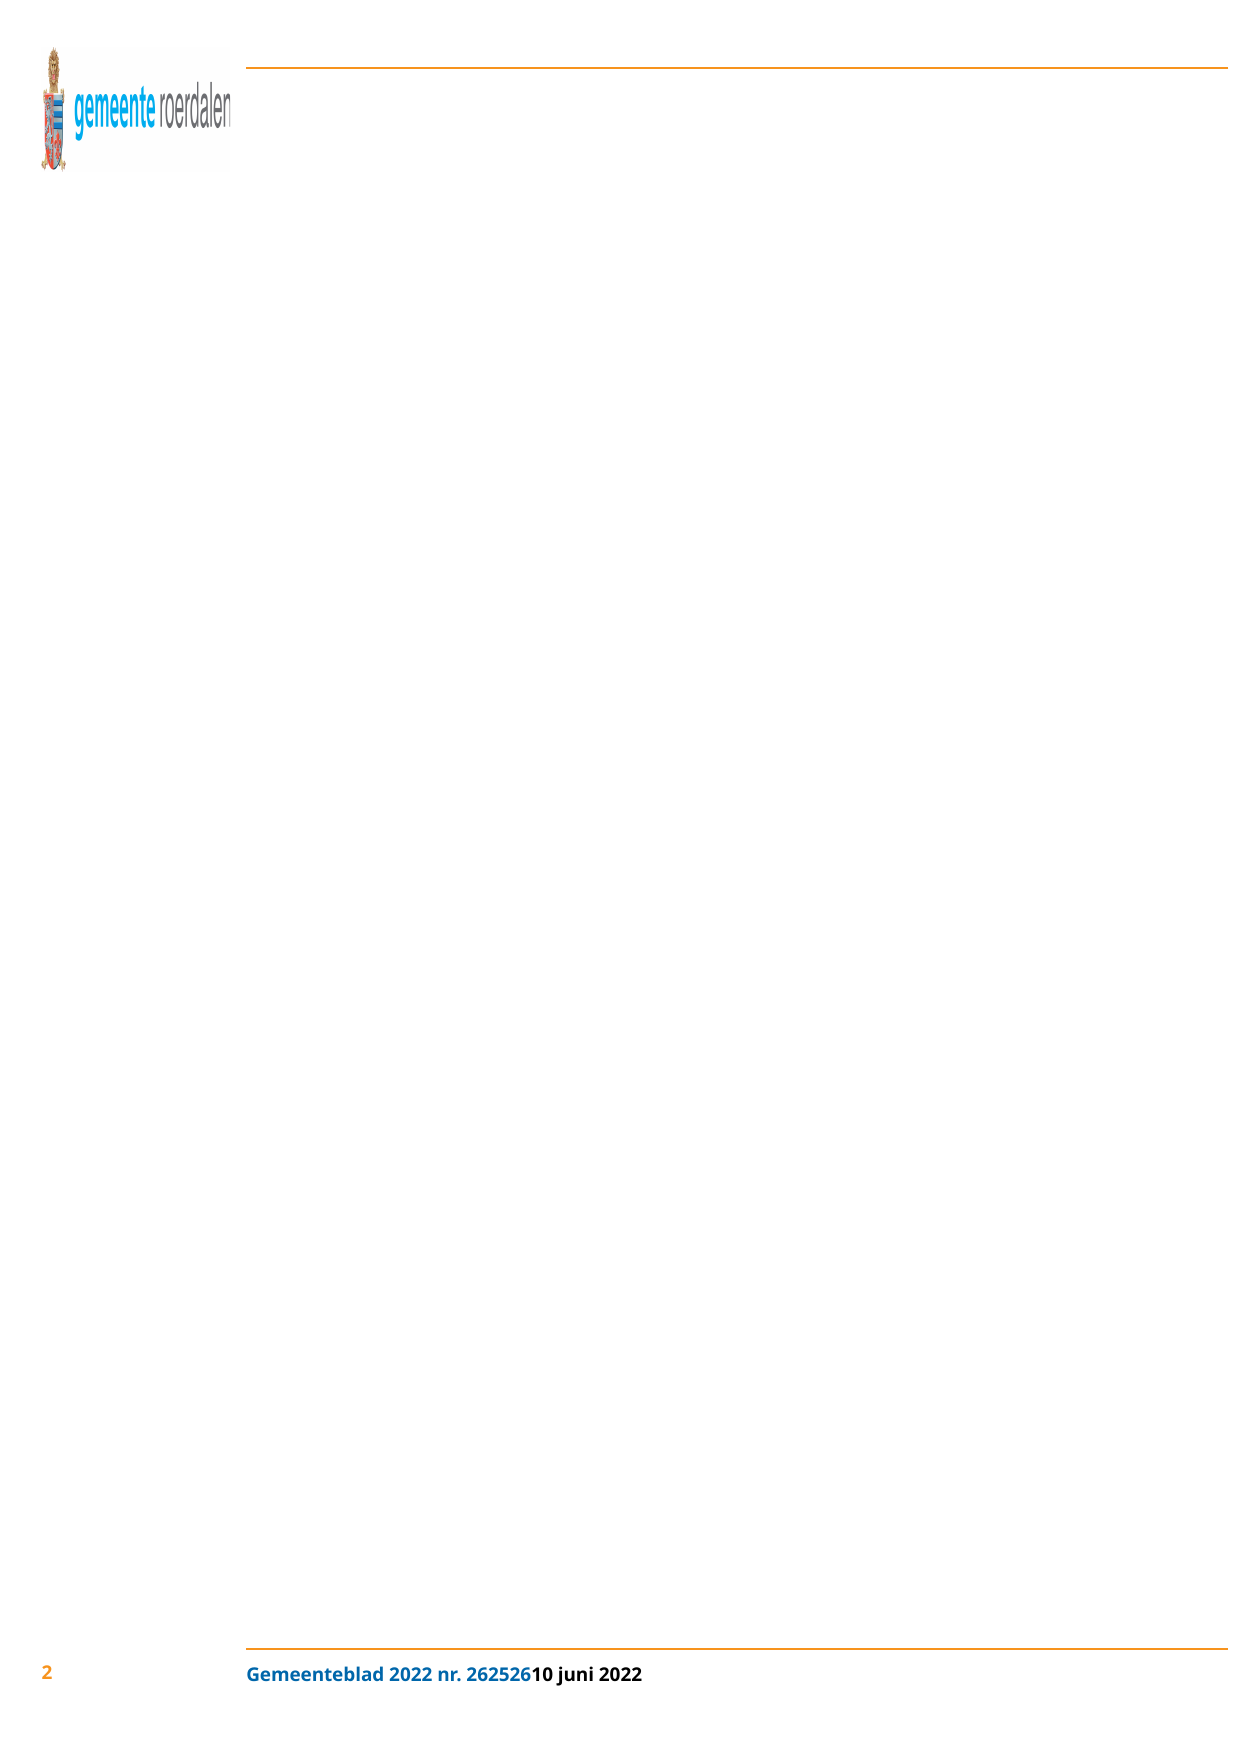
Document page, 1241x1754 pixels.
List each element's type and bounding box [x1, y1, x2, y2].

picture [41, 47, 231, 172]
